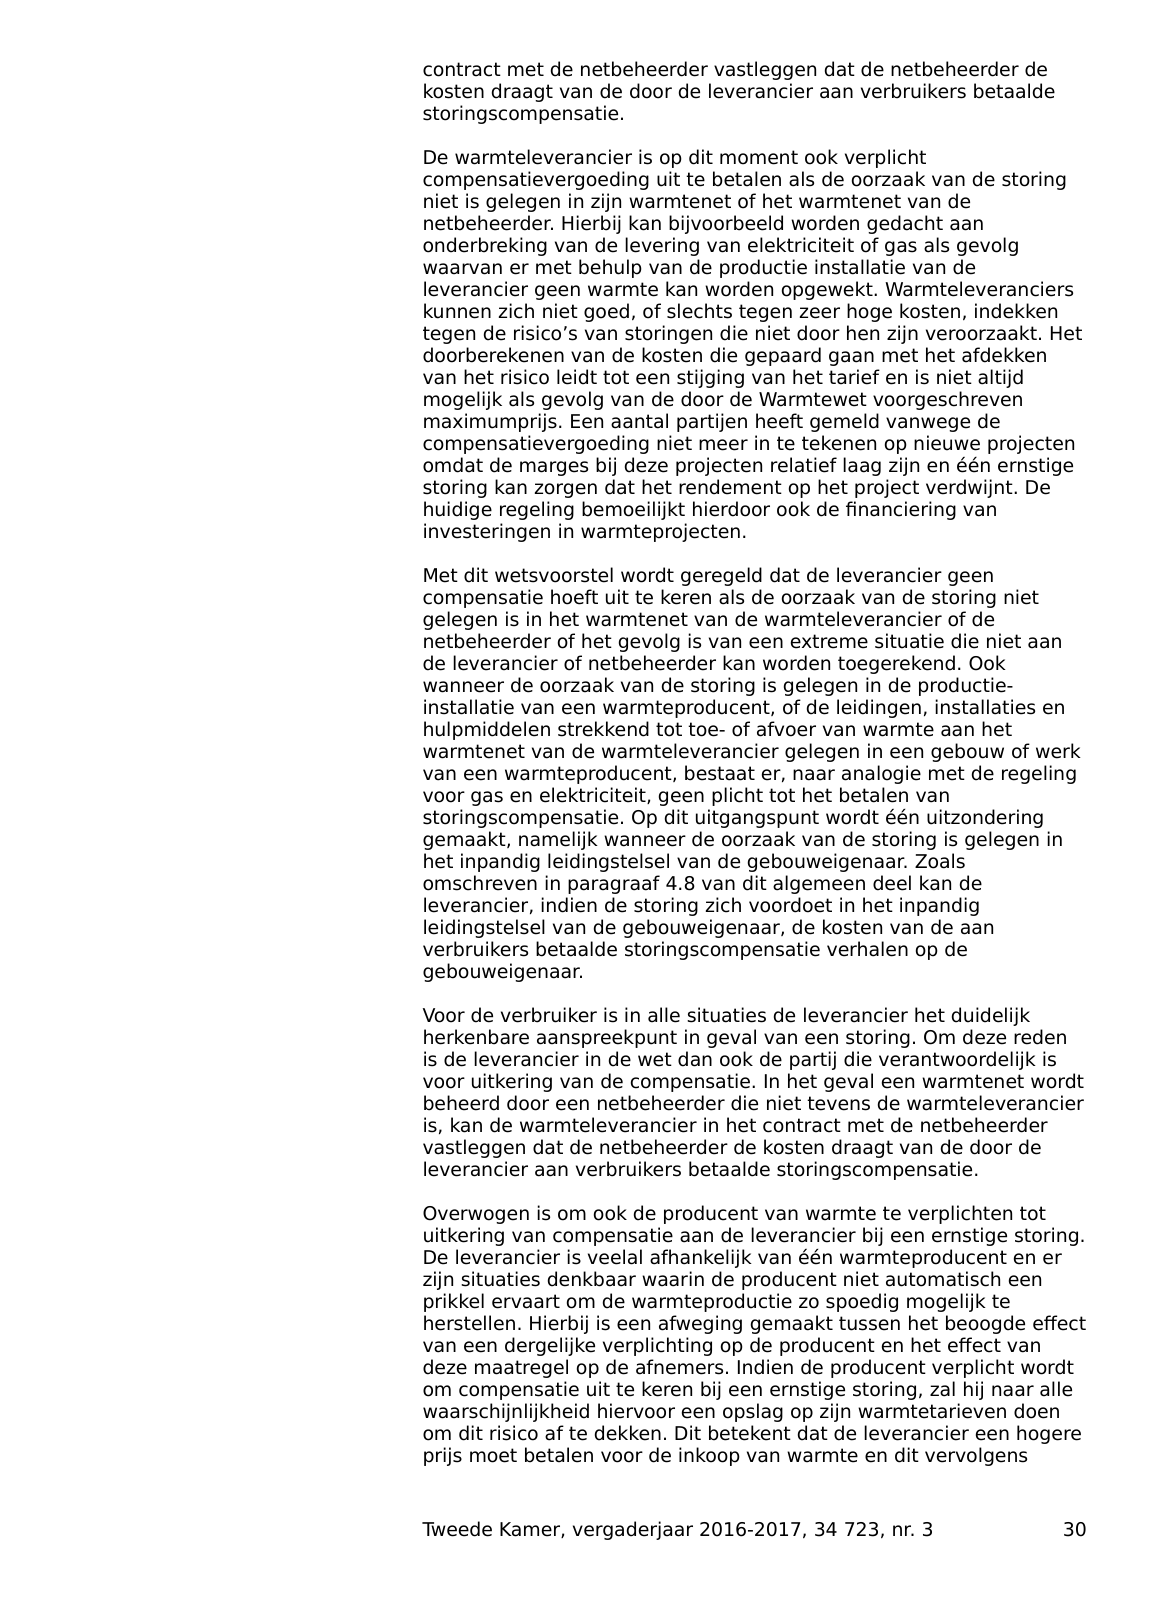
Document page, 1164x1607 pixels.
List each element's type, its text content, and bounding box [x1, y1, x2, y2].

text Met dit wetsvoorstel wordt geregeld dat de leverancier geen compensatie hoeft uit te keren als de oorzaak van de storing niet gelegen is in het warmtenet van de warmteleverancier of de netbeheerder of het gevolg is van een extreme situatie die niet aan de leverancier of netbeheerder kan worden toegerekend. Ook wanneer de oorzaak van de storing is gelegen in de productie-installatie van een warmteproducent, of de leidingen, installaties en hulpmiddelen strekkend tot toe- of afvoer van warmte aan het warmtenet van de warmteleverancier gelegen in een gebouw of werk van een warmteproducent, bestaat er, naar analogie met de regeling voor gas en elektriciteit, geen plicht tot het betalen van storingscompensatie. Op dit uitgangspunt wordt één uitzondering gemaakt, namelijk wanneer de oorzaak van de storing is gelegen in het inpandig leidingstelsel van de gebouweigenaar. Zoals omschreven in paragraaf 4.8 van dit algemeen deel kan de leverancier, indien de storing zich voordoet in het inpandig leidingstelsel van de gebouweigenaar, de kosten van de aan verbruikers betaalde storingscompensatie verhalen op de gebouweigenaar. [422, 565, 1087, 983]
text Voor de verbruiker is in alle situaties de leverancier het duidelijk herkenbare aanspreekpunt in geval van een storing. Om deze reden is de leverancier in de wet dan ook de partij die verantwoordelijk is voor uitkering van de compensatie. In het geval een warmtenet wordt beheerd door een netbeheerder die niet tevens de warmteleverancier is, kan de warmteleverancier in het contract met de netbeheerder vastleggen dat de netbeheerder de kosten draagt van de door de leverancier aan verbruikers betaalde storingscompensatie. [422, 1005, 1087, 1181]
text Overwogen is om ook de producent van warmte te verplichten tot uitkering van compensatie aan de leverancier bij een ernstige storing. De leverancier is veelal afhankelijk van één warmteproducent en er zijn situaties denkbaar waarin de producent niet automatisch een prikkel ervaart om de warmteproductie zo spoedig mogelijk te herstellen. Hierbij is een afweging gemaakt tussen het beoogde effect van een dergelijke verplichting op de producent en het effect van deze maatregel op de afnemers. Indien de producent verplicht wordt om compensatie uit te keren bij een ernstige storing, zal hij naar alle waarschijnlijkheid hiervoor een opslag op zijn warmtetarieven doen om dit risico af te dekken. Dit betekent dat de leverancier een hogere prijs moet betalen voor de inkoop van warmte en dit vervolgens [422, 1203, 1087, 1467]
text contract met de netbeheerder vastleggen dat de netbeheerder de kosten draagt van de door de leverancier aan verbruikers betaalde storingscompensatie. [422, 59, 1087, 125]
text De warmteleverancier is op dit moment ook verplicht compensatievergoeding uit te betalen als de oorzaak van de storing niet is gelegen in zijn warmtenet of het warmtenet van de netbeheerder. Hierbij kan bijvoorbeeld worden gedacht aan onderbreking van de levering van elektriciteit of gas als gevolg waarvan er met behulp van de productie installatie van de leverancier geen warmte kan worden opgewekt. Warmteleveranciers kunnen zich niet goed, of slechts tegen zeer hoge kosten, indekken tegen de risico’s van storingen die niet door hen zijn veroorzaakt. Het doorberekenen van de kosten die gepaard gaan met het afdekken van het risico leidt tot een stijging van het tarief en is niet altijd mogelijk als gevolg van de door de Warmtewet voorgeschreven maximumprijs. Een aantal partijen heeft gemeld vanwege de compensatievergoeding niet meer in te tekenen op nieuwe projecten omdat de marges bij deze projecten relatief laag zijn en één ernstige storing kan zorgen dat het rendement op het project verdwijnt. De huidige regeling bemoeilijkt hierdoor ook de financiering van investeringen in warmteprojecten. [422, 147, 1087, 543]
